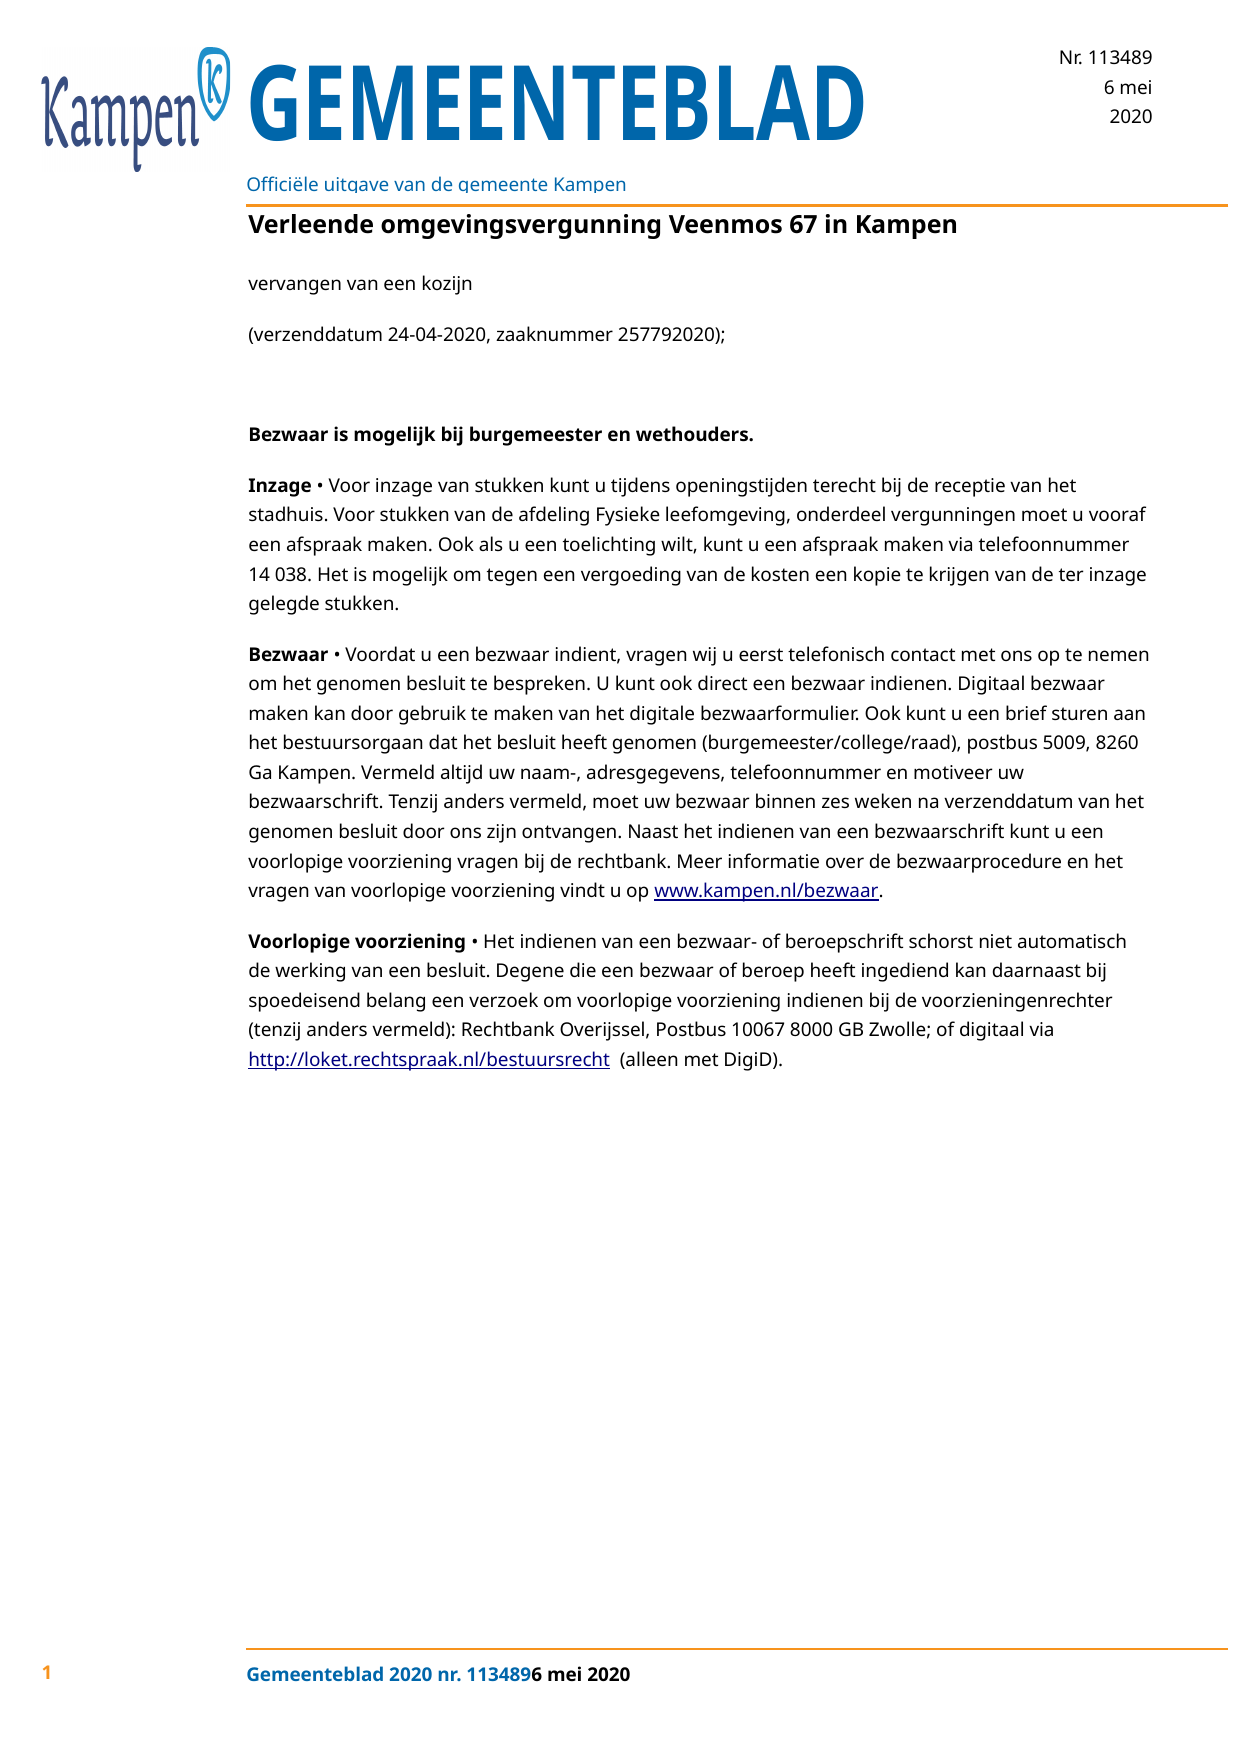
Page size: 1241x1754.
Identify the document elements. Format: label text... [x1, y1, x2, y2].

text Voorlopige voorziening • Het indienen van een bezwaar- of beroepschrift schorst niet automatisch de werking van een besluit. Degene die een bezwaar of beroep heeft ingediend kan daarnaast bij spoedeisend belang een verzoek om voorlopige voorziening indienen bij de voorzieningenrechter (tenzij anders vermeld): Rechtbank Overijssel, Postbus 10067 8000 GB Zwolle; of digitaal via http://loket.rechtspraak.nl/bestuursrecht (alleen met DigiD). [248, 928, 1152, 1072]
picture [41, 47, 231, 172]
text (verzenddatum 24-04-2020, zaaknummer 257792020); [248, 321, 1152, 346]
text Inzage • Voor inzage van stukken kunt u tijdens openingstijden terecht bij de receptie van het stadhuis. Voor stukken van de afdeling Fysieke leefomgeving, onderdeel vergunningen moet u vooraf een afspraak maken. Ook als u een toelichting wilt, kunt u een afspraak maken via telefoonnummer 14 038. Het is mogelijk om tegen een vergoeding van de kosten een kopie te krijgen van de ter inzage gelegde stukken. [248, 472, 1152, 616]
text Bezwaar • Voordat u een bezwaar indient, vragen wij u eerst telefonisch contact met ons op te nemen om het genomen besluit te bespreken. U kunt ook direct een bezwaar indienen. Digitaal bezwaar maken kan door gebruik te maken van het digitale bezwaarformulier. Ook kunt u een brief sturen aan het bestuursorgaan dat het besluit heeft genomen (burgemeester/college/raad), postbus 5009, 8260 Ga Kampen. Vermeld altijd uw naam-, adresgegevens, telefoonnummer en motiveer uw bezwaarschrift. Tenzij anders vermeld, moet uw bezwaar binnen zes weken na verzenddatum van het genomen besluit door ons zijn ontvangen. Naast het indienen van een bezwaarschrift kunt u een voorlopige voorziening vragen bij de rechtbank. Meer informatie over de bezwaarprocedure en het vragen van voorlopige voorziening vindt u op www.kampen.nl/bezwaar. [248, 641, 1152, 903]
text vervangen van een kozijn [248, 270, 1152, 296]
text Bezwaar is mogelijk bij burgemeester en wethouders. [248, 422, 1152, 447]
text Verleende omgevingsvergunning Veenmos 67 in Kampen [248, 207, 1152, 241]
